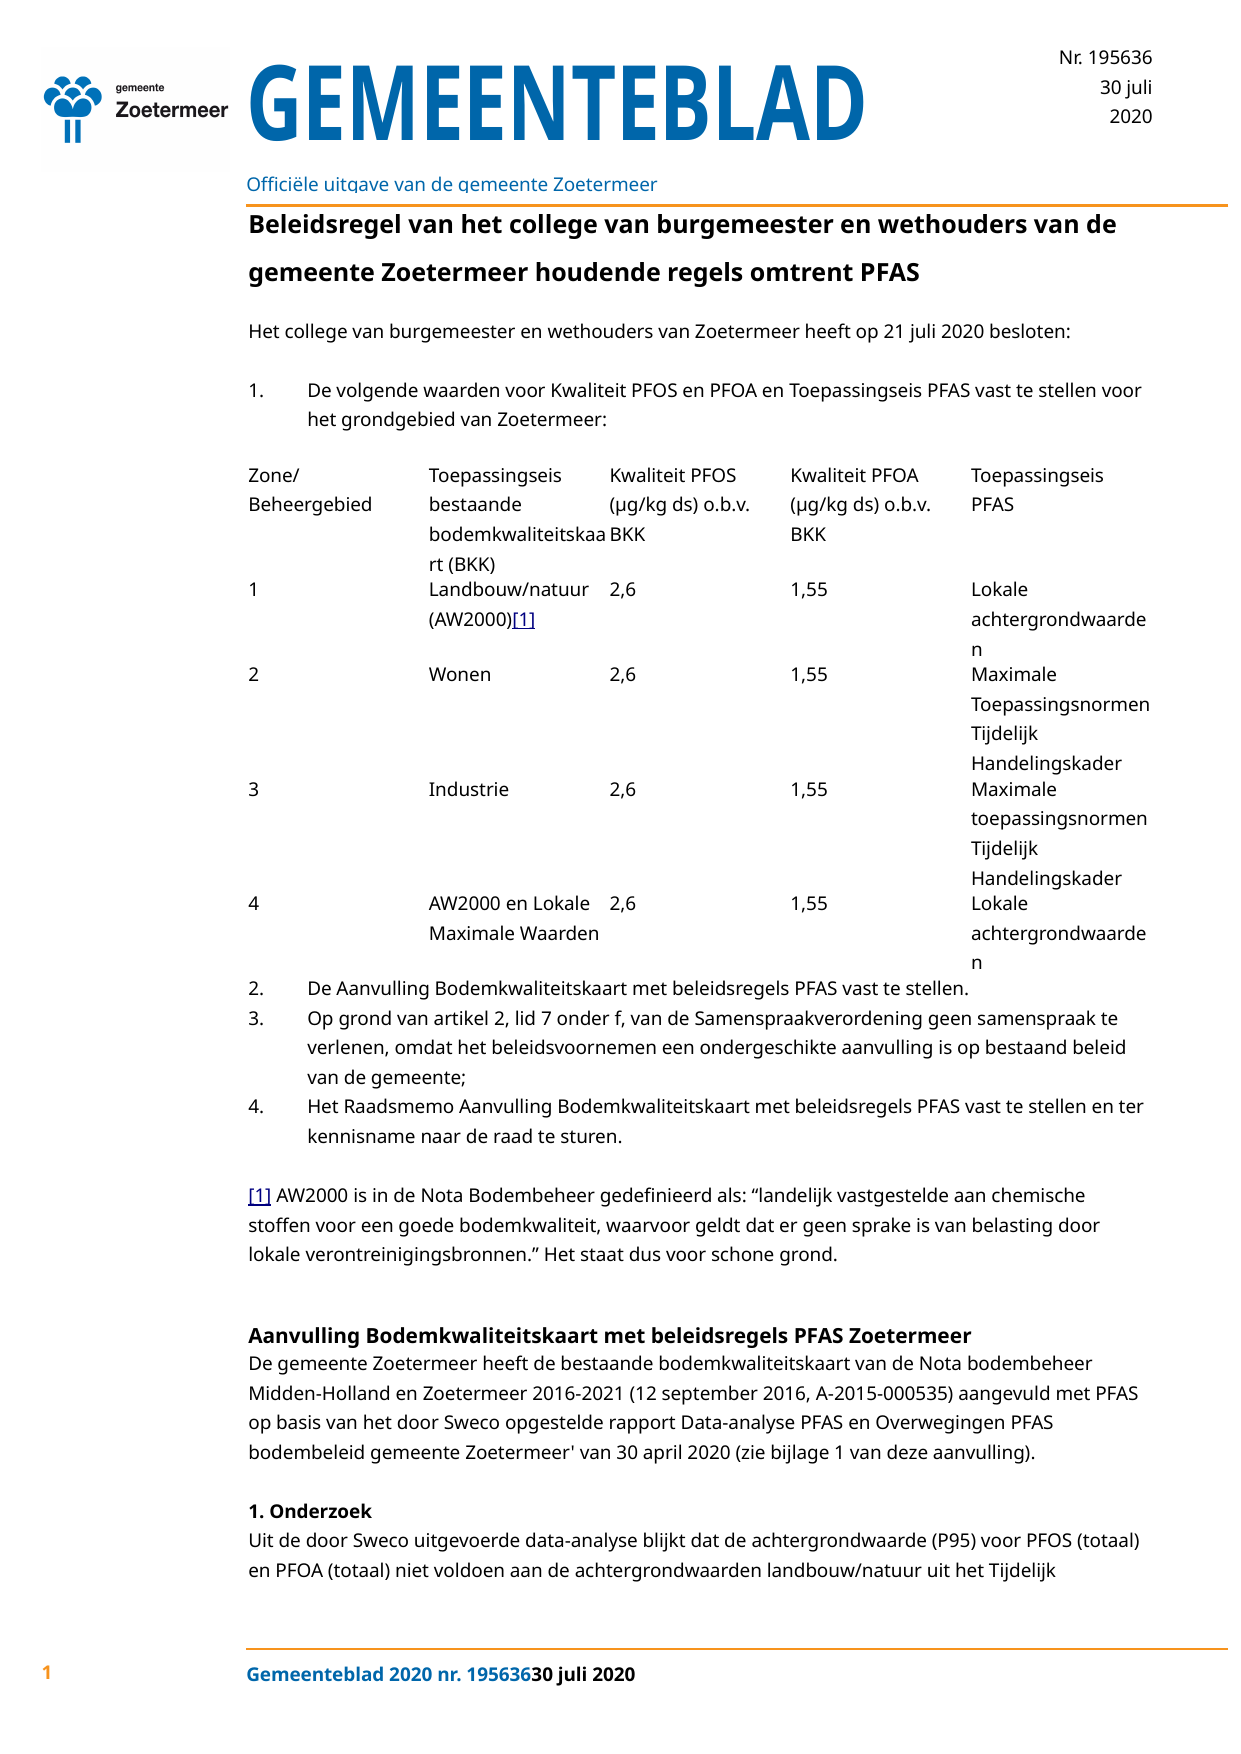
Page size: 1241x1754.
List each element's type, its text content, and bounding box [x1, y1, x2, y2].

table_header Kwaliteit PFOA (μg/kg ds) o.b.v. BKK [790, 462, 971, 577]
list De Aanvulling Bodemkwaliteitskaart met beleidsregels PFAS vast te stellen. [248, 975, 1152, 1001]
table_cell 1,55 [790, 577, 971, 661]
table_cell 2,6 [609, 890, 790, 975]
picture [41, 47, 231, 172]
table_cell Lokale achtergrondwaarden [971, 577, 1152, 661]
table_cell 2,6 [609, 577, 790, 661]
table_cell Lokale achtergrondwaarden [971, 890, 1152, 975]
text Aanvulling Bodemkwaliteitskaart met beleidsregels PFAS Zoetermeer [248, 1322, 1152, 1350]
table_header Zone/ Beheergebied [248, 462, 429, 577]
table_cell Landbouw/natuur (AW2000)[1] [429, 577, 609, 661]
table_cell 2 [248, 661, 429, 776]
table_cell 3 [248, 776, 429, 890]
list De volgende waarden voor Kwaliteit PFOS en PFOA en Toepassingseis PFAS vast te stellen voor het grondgebied van Zoetermeer: [248, 377, 1152, 432]
table_cell Wonen [429, 661, 609, 776]
text Uit de door Sweco uitgevoerde data-analyse blijkt dat de achtergrondwaarde (P95) voor PFOS (totaal) en PFOA (totaal) niet voldoen aan de achtergrondwaarden landbouw/natuur uit het Tijdelijk [248, 1528, 1152, 1583]
list Op grond van artikel 2, lid 7 onder f, van de Samenspraakverordening geen samenspraak te verlenen, omdat het beleidsvoornemen een ondergeschikte aanvulling is op bestaand beleid van de gemeente; [248, 1005, 1152, 1090]
table_cell 1 [248, 577, 429, 661]
table_cell 2,6 [609, 661, 790, 776]
table_cell AW2000 en Lokale Maximale Waarden [429, 890, 609, 975]
text Het college van burgemeester en wethouders van Zoetermeer heeft op 21 juli 2020 besloten: [248, 318, 1152, 344]
text De gemeente Zoetermeer heeft de bestaande bodemkwaliteitskaart van de Nota bodembeheer Midden-Holland en Zoetermeer 2016-2021 (12 september 2016, A-2015-000535) aangevuld met PFAS op basis van het door Sweco opgestelde rapport Data-analyse PFAS en Overwegingen PFAS bodembeleid gemeente Zoetermeer' van 30 april 2020 (zie bijlage 1 van deze aanvulling). [248, 1350, 1152, 1464]
table_cell 1,55 [790, 776, 971, 890]
table_header Toepassingseis bestaande bodemkwaliteitskaart (BKK) [429, 462, 609, 577]
table_cell 1,55 [790, 661, 971, 776]
table_cell 2,6 [609, 776, 790, 890]
text 1. Onderzoek [248, 1498, 1152, 1524]
text [1] AW2000 is in de Nota Bodembeheer gedefinieerd als: “landelijk vastgestelde aan chemische stoffen voor een goede bodemkwaliteit, waarvoor geldt dat er geen sprake is van belasting door lokale verontreinigingsbronnen.” Het staat dus voor schone grond. [248, 1182, 1152, 1267]
table_header Kwaliteit PFOS (μg/kg ds) o.b.v. BKK [609, 462, 790, 577]
text Beleidsregel van het college van burgemeester en wethouders van de gemeente Zoetermeer houdende regels omtrent PFAS [248, 207, 1152, 288]
list Het Raadsmemo Aanvulling Bodemkwaliteitskaart met beleidsregels PFAS vast te stellen en ter kennisname naar de raad te sturen. [248, 1094, 1152, 1149]
table_cell Industrie [429, 776, 609, 890]
table_cell Maximale toepassingsnormen Tijdelijk Handelingskader [971, 776, 1152, 890]
table_cell Maximale Toepassingsnormen Tijdelijk Handelingskader [971, 661, 1152, 776]
table_header Toepassingseis PFAS [971, 462, 1152, 577]
table_cell 4 [248, 890, 429, 975]
table_cell 1,55 [790, 890, 971, 975]
